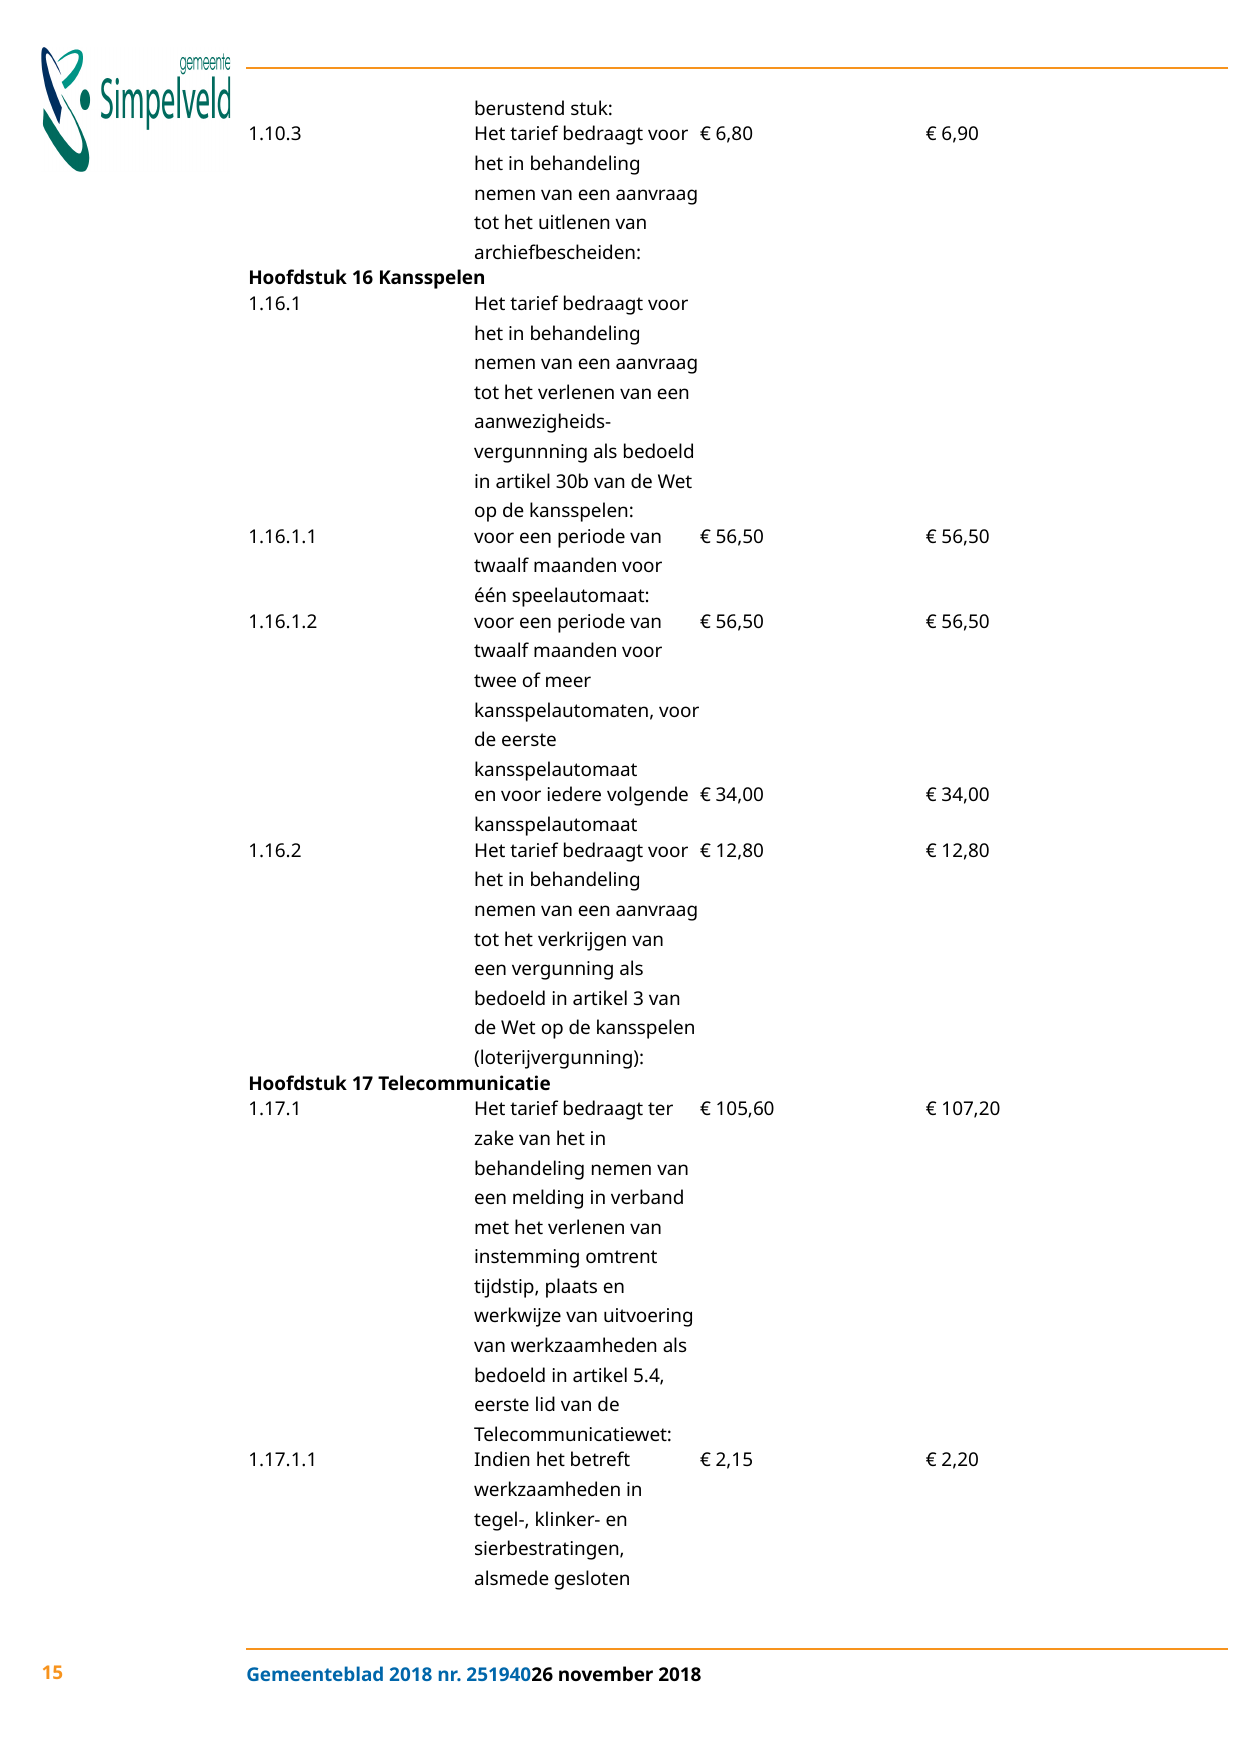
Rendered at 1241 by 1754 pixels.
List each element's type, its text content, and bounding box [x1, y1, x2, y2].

table_cell [248, 95, 474, 121]
table_cell Het tarief bedraagt voor het in behandeling nemen van een aanvraag tot het verlenen van een aanwezigheids-vergunnning als bedoeld in artikel 30b van de Wet op de kansspelen: [474, 290, 700, 523]
table_cell Het tarief bedraagt voor het in behandeling nemen van een aanvraag tot het verkrijgen van een vergunning als bedoeld in artikel 3 van de Wet op de kansspelen (loterijvergunning): [474, 837, 700, 1070]
table_cell Indien het betreft werkzaamheden in tegel-, klinker- en sierbestratingen, alsmede gesloten [474, 1447, 700, 1591]
table_cell Het tarief bedraagt voor het in behandeling nemen van een aanvraag tot het uitlenen van archiefbescheiden: [474, 121, 700, 264]
table_cell € 2,20 [926, 1447, 1152, 1591]
table_cell Hoofdstuk 16 Kansspelen [248, 265, 700, 290]
table_cell € 12,80 [700, 837, 926, 1070]
table_cell [700, 1070, 926, 1096]
table_cell [700, 95, 926, 121]
table_cell 1.17.1.1 [248, 1447, 474, 1591]
table_cell € 6,90 [926, 121, 1152, 264]
table_cell [248, 782, 474, 837]
table_cell [926, 290, 1152, 523]
table_cell 1.16.1 [248, 290, 474, 523]
table_cell € 2,15 [700, 1447, 926, 1591]
table_cell [926, 95, 1152, 121]
table_cell en voor iedere volgende kansspelautomaat [474, 782, 700, 837]
table_cell 1.16.1.2 [248, 608, 474, 782]
table_cell 1.16.1.1 [248, 523, 474, 608]
table_cell Hoofdstuk 17 Telecommunicatie [248, 1070, 700, 1096]
table_cell voor een periode van twaalf maanden voor twee of meer kansspelautomaten, voor de eerste kansspelautomaat [474, 608, 700, 782]
table_cell € 6,80 [700, 121, 926, 264]
table_cell [700, 265, 926, 290]
table_cell € 105,60 [700, 1096, 926, 1447]
table_cell € 56,50 [926, 523, 1152, 608]
table_cell 1.17.1 [248, 1096, 474, 1447]
table_cell 1.10.3 [248, 121, 474, 264]
picture [41, 47, 231, 172]
table_cell € 12,80 [926, 837, 1152, 1070]
table_cell € 56,50 [700, 608, 926, 782]
table_cell € 56,50 [700, 523, 926, 608]
table_cell 1.16.2 [248, 837, 474, 1070]
table_cell € 34,00 [926, 782, 1152, 837]
table_cell voor een periode van twaalf maanden voor één speelautomaat: [474, 523, 700, 608]
table_cell € 34,00 [700, 782, 926, 837]
table_cell [926, 265, 1152, 290]
table_cell € 56,50 [926, 608, 1152, 782]
table_cell € 107,20 [926, 1096, 1152, 1447]
table_cell [926, 1070, 1152, 1096]
table_cell [700, 290, 926, 523]
table_cell Het tarief bedraagt ter zake van het in behandeling nemen van een melding in verband met het verlenen van instemming omtrent tijdstip, plaats en werkwijze van uitvoering van werkzaamheden als bedoeld in artikel 5.4, eerste lid van de Telecommunicatiewet: [474, 1096, 700, 1447]
table_cell berustend stuk: [474, 95, 700, 121]
